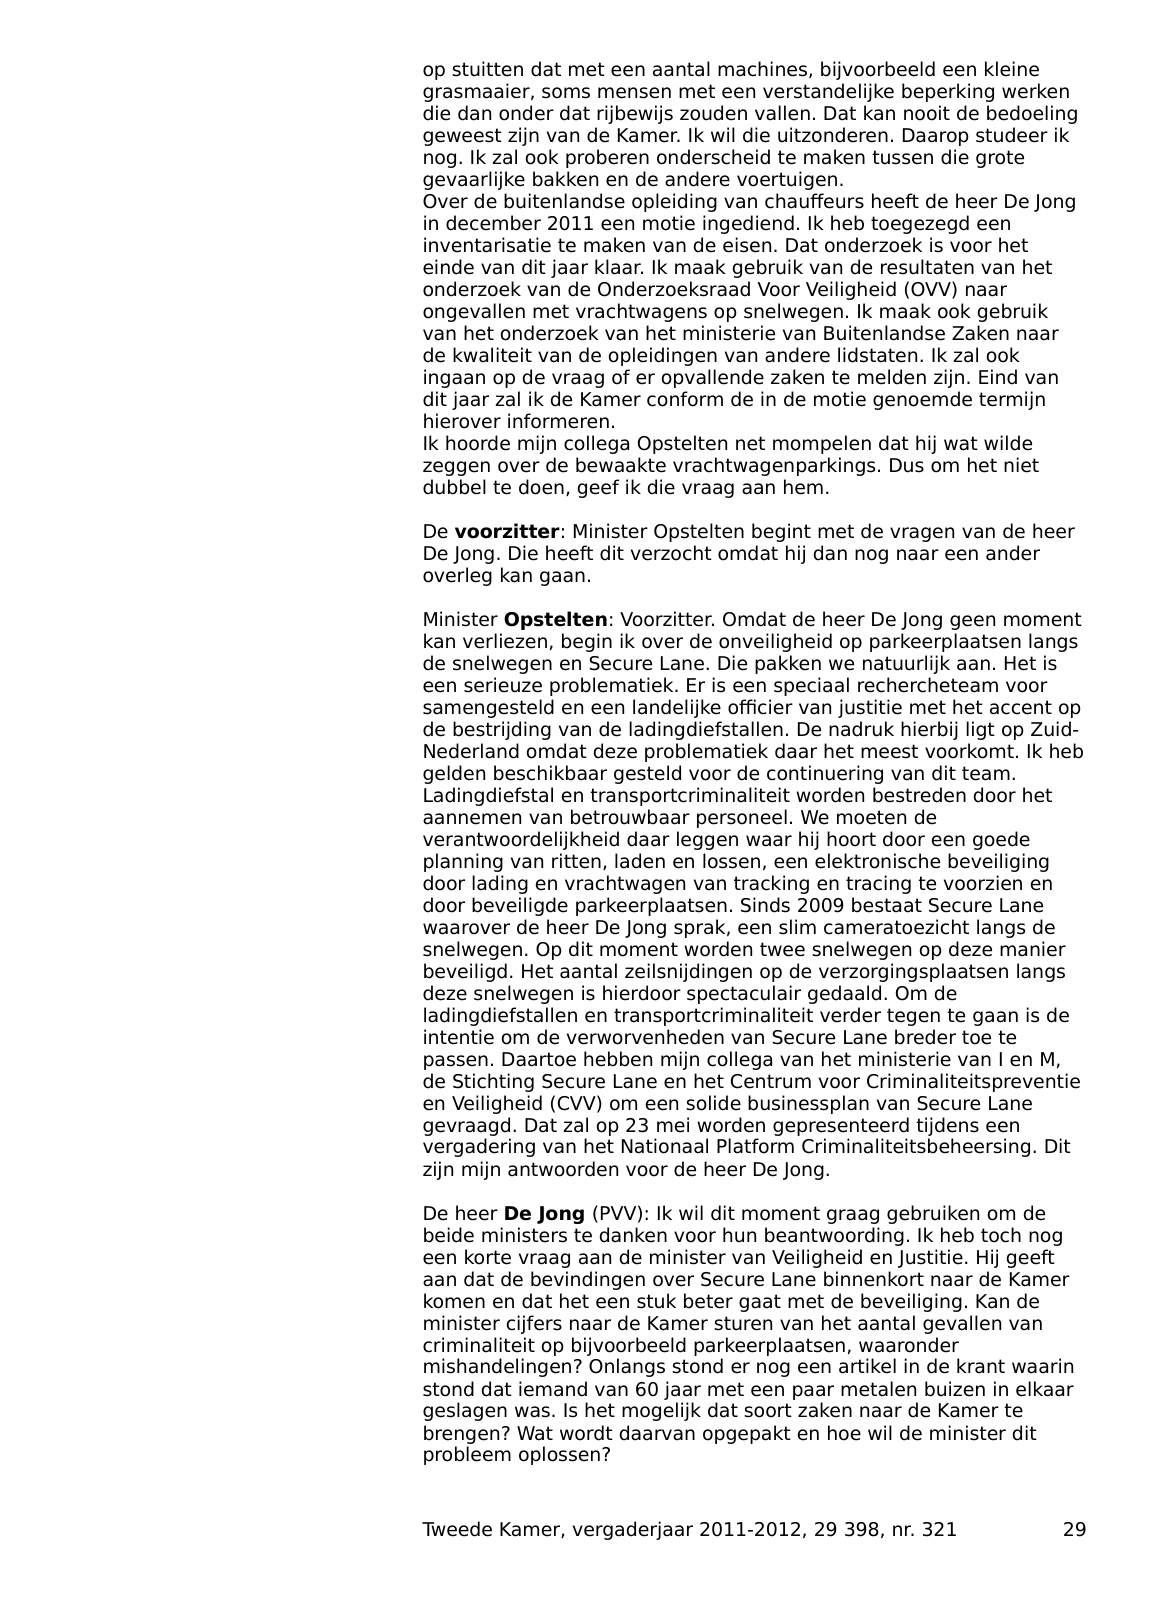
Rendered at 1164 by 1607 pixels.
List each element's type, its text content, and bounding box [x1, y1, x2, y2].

text Ik hoorde mijn collega Opstelten net mompelen dat hij wat wilde zeggen over de bewaakte vrachtwagenparkings. Dus om het niet dubbel te doen, geef ik die vraag aan hem. [422, 433, 1087, 499]
text De voorzitter: Minister Opstelten begint met de vragen van de heer De Jong. Die heeft dit verzocht omdat hij dan nog naar een ander overleg kan gaan. [422, 521, 1087, 587]
text Over de buitenlandse opleiding van chauffeurs heeft de heer De Jong in december 2011 een motie ingediend. Ik heb toegezegd een inventarisatie te maken van de eisen. Dat onderzoek is voor het einde van dit jaar klaar. Ik maak gebruik van de resultaten van het onderzoek van de Onderzoeksraad Voor Veiligheid (OVV) naar ongevallen met vrachtwagens op snelwegen. Ik maak ook gebruik van het onderzoek van het ministerie van Buitenlandse Zaken naar de kwaliteit van de opleidingen van andere lidstaten. Ik zal ook ingaan op de vraag of er opvallende zaken te melden zijn. Eind van dit jaar zal ik de Kamer conform de in de motie genoemde termijn hierover informeren. [422, 191, 1087, 433]
text op stuitten dat met een aantal machines, bijvoorbeeld een kleine grasmaaier, soms mensen met een verstandelijke beperking werken die dan onder dat rijbewijs zouden vallen. Dat kan nooit de bedoeling geweest zijn van de Kamer. Ik wil die uitzonderen. Daarop studeer ik nog. Ik zal ook proberen onderscheid te maken tussen die grote gevaarlijke bakken en de andere voertuigen. [422, 59, 1087, 191]
text Minister Opstelten: Voorzitter. Omdat de heer De Jong geen moment kan verliezen, begin ik over de onveiligheid op parkeerplaatsen langs de snelwegen en Secure Lane. Die pakken we natuurlijk aan. Het is een serieuze problematiek. Er is een speciaal rechercheteam voor samengesteld en een landelijke officier van justitie met het accent op de bestrijding van de ladingdiefstallen. De nadruk hierbij ligt op Zuid-Nederland omdat deze problematiek daar het meest voorkomt. Ik heb gelden beschikbaar gesteld voor de continuering van dit team. Ladingdiefstal en transportcriminaliteit worden bestreden door het aannemen van betrouwbaar personeel. We moeten de verantwoordelijkheid daar leggen waar hij hoort door een goede planning van ritten, laden en lossen, een elektronische beveiliging door lading en vrachtwagen van tracking en tracing te voorzien en door beveiligde parkeerplaatsen. Sinds 2009 bestaat Secure Lane waarover de heer De Jong sprak, een slim cameratoezicht langs de snelwegen. Op dit moment worden twee snelwegen op deze manier beveiligd. Het aantal zeilsnijdingen op de verzorgingsplaatsen langs deze snelwegen is hierdoor spectaculair gedaald. Om de ladingdiefstallen en transportcriminaliteit verder tegen te gaan is de intentie om de verworvenheden van Secure Lane breder toe te passen. Daartoe hebben mijn collega van het ministerie van I en M, de Stichting Secure Lane en het Centrum voor Criminaliteitspreventie en Veiligheid (CVV) om een solide businessplan van Secure Lane gevraagd. Dat zal op 23 mei worden gepresenteerd tijdens een vergadering van het Nationaal Platform Criminaliteitsbeheersing. Dit zijn mijn antwoorden voor de heer De Jong. [422, 609, 1087, 1180]
text De heer De Jong (PVV): Ik wil dit moment graag gebruiken om de beide ministers te danken voor hun beantwoording. Ik heb toch nog een korte vraag aan de minister van Veiligheid en Justitie. Hij geeft aan dat de bevindingen over Secure Lane binnenkort naar de Kamer komen en dat het een stuk beter gaat met de beveiliging. Kan de minister cijfers naar de Kamer sturen van het aantal gevallen van criminaliteit op bijvoorbeeld parkeerplaatsen, waaronder mishandelingen? Onlangs stond er nog een artikel in de krant waarin stond dat iemand van 60 jaar met een paar metalen buizen in elkaar geslagen was. Is het mogelijk dat soort zaken naar de Kamer te brengen? Wat wordt daarvan opgepakt en hoe wil de minister dit probleem oplossen? [422, 1203, 1087, 1466]
